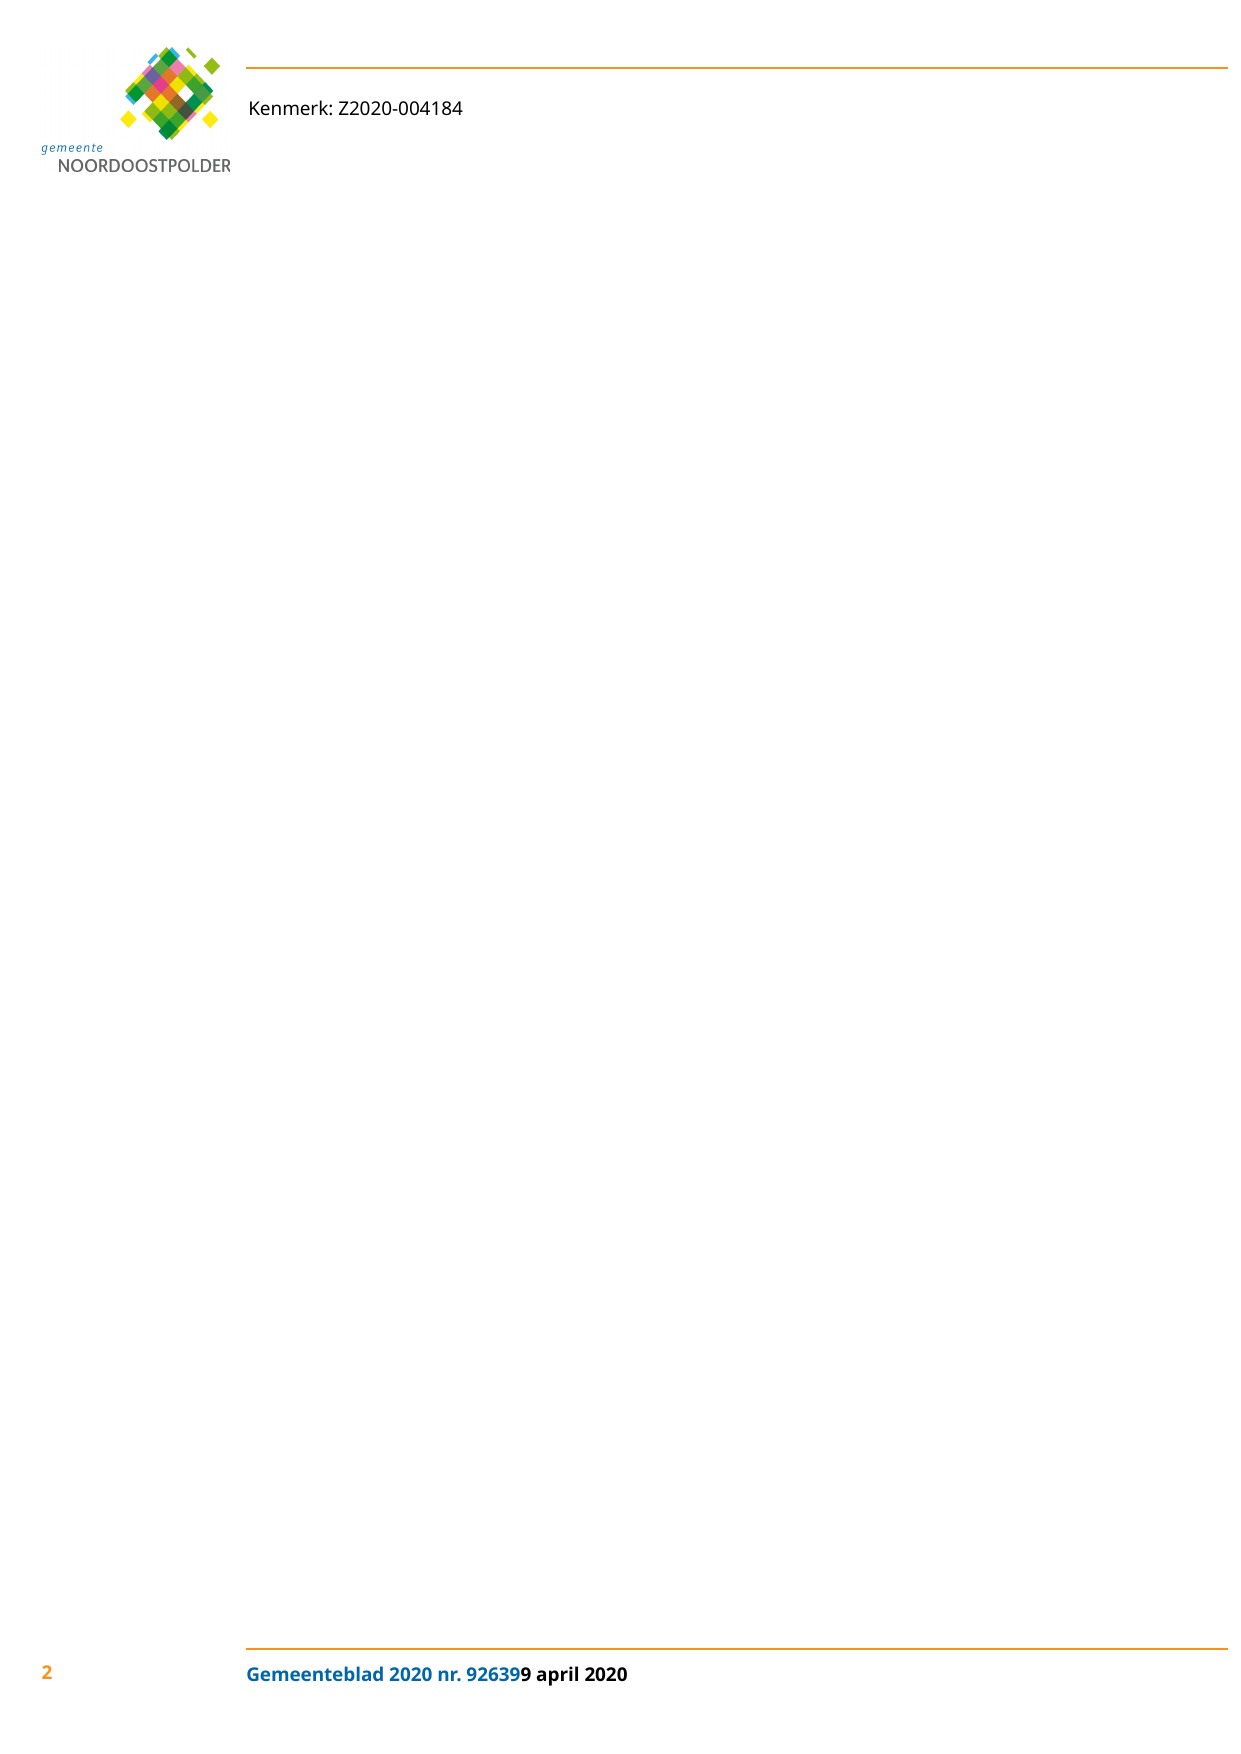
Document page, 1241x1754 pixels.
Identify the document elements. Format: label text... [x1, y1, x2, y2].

text Kenmerk: Z2020-004184 [248, 95, 1152, 121]
picture [41, 47, 231, 172]
